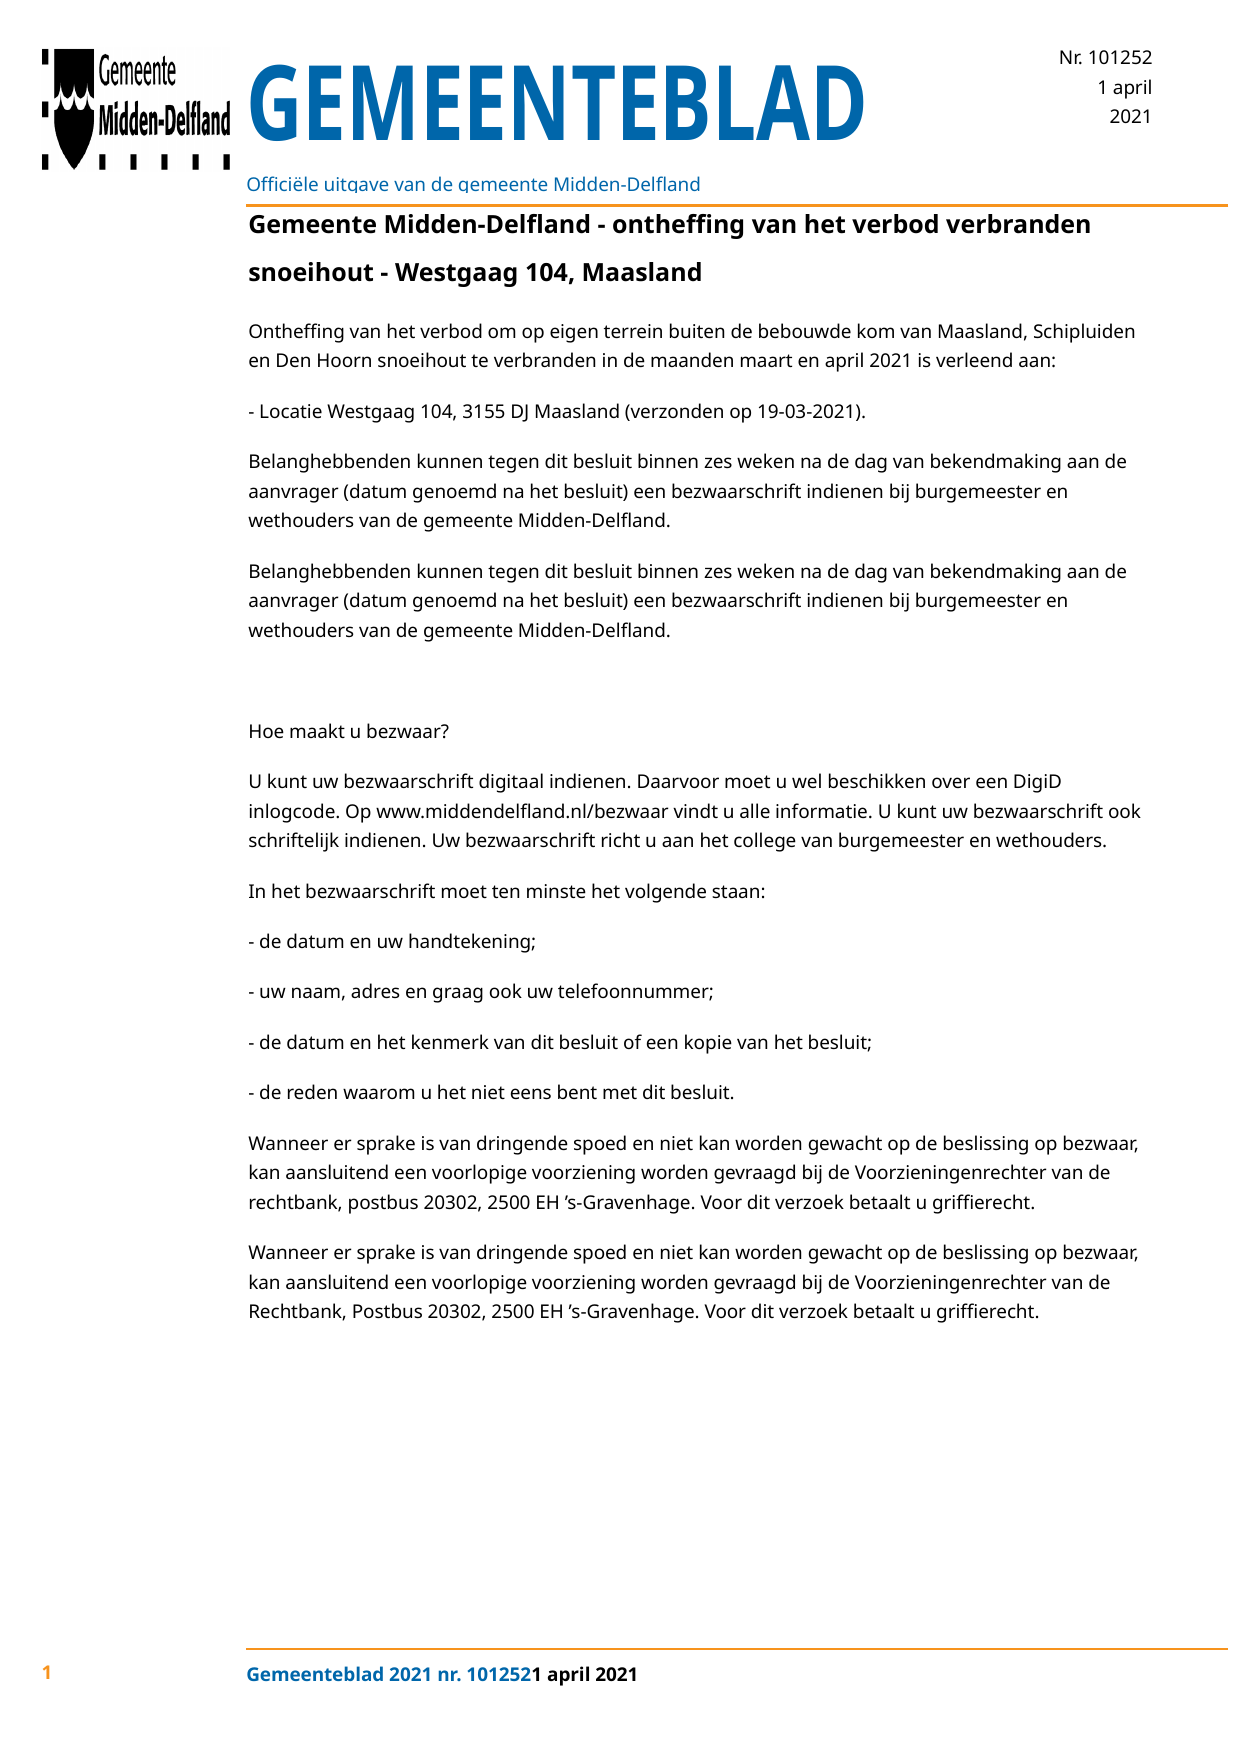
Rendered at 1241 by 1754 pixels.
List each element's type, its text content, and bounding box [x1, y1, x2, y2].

text - uw naam, adres en graag ook uw telefoonnummer; [248, 979, 1152, 1004]
text Belanghebbenden kunnen tegen dit besluit binnen zes weken na de dag van bekendmaking aan de aanvrager (datum genoemd na het besluit) een bezwaarschrift indienen bij burgemeester en wethouders van de gemeente Midden-Delfland. [248, 448, 1152, 533]
text Wanneer er sprake is van dringende spoed en niet kan worden gewacht op de beslissing op bezwaar, kan aansluitend een voorlopige voorziening worden gevraagd bij de Voorzieningenrechter van de Rechtbank, Postbus 20302, 2500 EH ’s-Gravenhage. Voor dit verzoek betaalt u griffierecht. [248, 1239, 1152, 1324]
text In het bezwaarschrift moet ten minste het volgende staan: [248, 878, 1152, 904]
text Belanghebbenden kunnen tegen dit besluit binnen zes weken na de dag van bekendmaking aan de aanvrager (datum genoemd na het besluit) een bezwaarschrift indienen bij burgemeester en wethouders van de gemeente Midden-Delfland. [248, 558, 1152, 643]
text ​ [248, 667, 1152, 693]
text Gemeente Midden-Delfland - ontheffing van het verbod verbranden snoeihout - Westgaag 104, Maasland [248, 207, 1152, 288]
text U kunt uw bezwaarschrift digitaal indienen. Daarvoor moet u wel beschikken over een DigiD inlogcode. Op www.middendelfland.nl/bezwaar vindt u alle informatie. U kunt uw bezwaarschrift ook schriftelijk indienen. Uw bezwaarschrift richt u aan het college van burgemeester en wethouders. [248, 768, 1152, 853]
text ​Wanneer er sprake is van dringende spoed en niet kan worden gewacht op de beslissing op bezwaar, kan aansluitend een voorlopige voorziening worden gevraagd bij de Voorzieningenrechter van de rechtbank, postbus 20302, 2500 EH ’s-Gravenhage. Voor dit verzoek betaalt u griffierecht. [248, 1130, 1152, 1215]
text - de datum en het kenmerk van dit besluit of een kopie van het besluit; [248, 1029, 1152, 1055]
picture [41, 47, 231, 172]
text - de reden waarom u het niet eens bent met dit besluit. [248, 1079, 1152, 1105]
text - Locatie Westgaag 104, 3155 DJ Maasland (verzonden op 19-03-2021). [248, 398, 1152, 424]
text Hoe maakt u bezwaar? [248, 718, 1152, 744]
text Ontheffing van het verbod om op eigen terrein buiten de bebouwde kom van Maasland, Schipluiden en Den Hoorn snoeihout te verbranden in de maanden maart en april 2021 is verleend aan: [248, 318, 1152, 373]
text - de datum en uw handtekening; [248, 928, 1152, 954]
